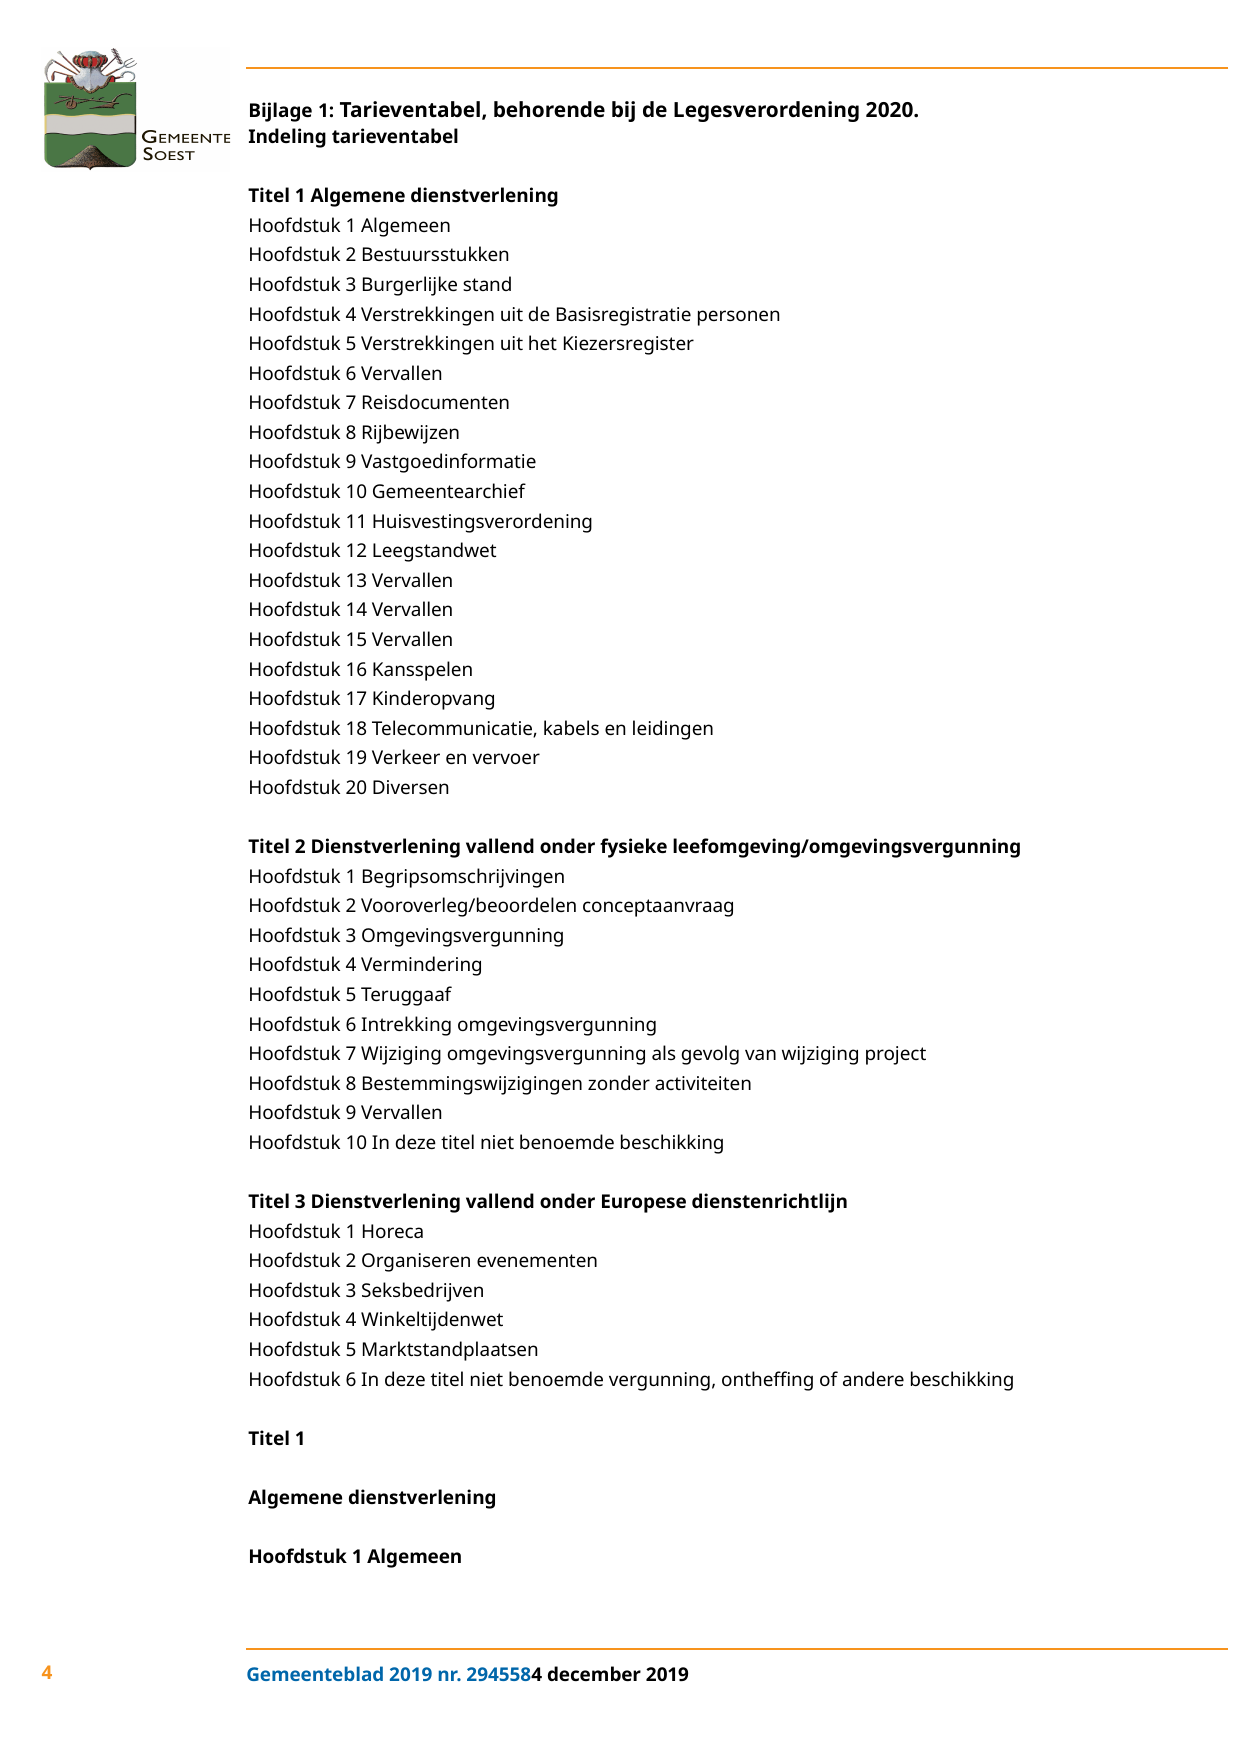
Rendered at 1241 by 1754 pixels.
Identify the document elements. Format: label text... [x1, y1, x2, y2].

text Hoofdstuk 4 Verstrekkingen uit de Basisregistratie personen [248, 301, 1152, 327]
text Hoofdstuk 6 In deze titel niet benoemde vergunning, ontheffing of andere beschikking [248, 1366, 1152, 1392]
text Hoofdstuk 1 Horeca [248, 1218, 1152, 1244]
text Bijlage 1: Tarieventabel, behorende bij de Legesverordening 2020. [248, 95, 1152, 123]
text Hoofdstuk 8 Bestemmingswijzigingen zonder activiteiten [248, 1070, 1152, 1096]
text Hoofdstuk 9 Vervallen [248, 1099, 1152, 1125]
text Hoofdstuk 9 Vastgoedinformatie [248, 449, 1152, 474]
text Hoofdstuk 2 Organiseren evenementen [248, 1247, 1152, 1273]
text Hoofdstuk 5 Teruggaaf [248, 981, 1152, 1007]
text Hoofdstuk 2 Bestuursstukken [248, 242, 1152, 267]
text Hoofdstuk 12 Leegstandwet [248, 537, 1152, 563]
text Hoofdstuk 7 Reisdocumenten [248, 389, 1152, 415]
text Hoofdstuk 7 Wijziging omgevingsvergunning als gevolg van wijziging project [248, 1040, 1152, 1066]
text Hoofdstuk 1 Algemeen [248, 1543, 1152, 1569]
text Hoofdstuk 4 Vermindering [248, 952, 1152, 977]
text Hoofdstuk 5 Marktstandplaatsen [248, 1336, 1152, 1362]
text Hoofdstuk 18 Telecommunicatie, kabels en leidingen [248, 715, 1152, 741]
text Hoofdstuk 11 Huisvestingsverordening [248, 508, 1152, 534]
text Hoofdstuk 3 Burgerlijke stand [248, 271, 1152, 297]
picture [41, 47, 231, 172]
text Hoofdstuk 17 Kinderopvang [248, 685, 1152, 711]
text Algemene dienstverlening [248, 1484, 1152, 1510]
text Hoofdstuk 14 Vervallen [248, 597, 1152, 622]
text Hoofdstuk 13 Vervallen [248, 567, 1152, 593]
text Hoofdstuk 8 Rijbewijzen [248, 419, 1152, 445]
text Hoofdstuk 10 Gemeentearchief [248, 478, 1152, 504]
text Hoofdstuk 1 Algemeen [248, 212, 1152, 238]
text Indeling tarieventabel [248, 123, 1152, 149]
text Hoofdstuk 3 Seksbedrijven [248, 1277, 1152, 1303]
text Titel 1 Algemene dienstverlening [248, 182, 1152, 208]
text Hoofdstuk 15 Vervallen [248, 626, 1152, 652]
text Hoofdstuk 10 In deze titel niet benoemde beschikking [248, 1129, 1152, 1155]
text Hoofdstuk 5 Verstrekkingen uit het Kiezersregister [248, 330, 1152, 356]
text Hoofdstuk 6 Vervallen [248, 360, 1152, 386]
text Hoofdstuk 6 Intrekking omgevingsvergunning [248, 1011, 1152, 1037]
text Hoofdstuk 16 Kansspelen [248, 656, 1152, 682]
text Titel 3 Dienstverlening vallend onder Europese dienstenrichtlijn [248, 1188, 1152, 1214]
text Titel 2 Dienstverlening vallend onder fysieke leefomgeving/omgevingsvergunning [248, 833, 1152, 859]
text Hoofdstuk 2 Vooroverleg/beoordelen conceptaanvraag [248, 892, 1152, 918]
text Hoofdstuk 1 Begripsomschrijvingen [248, 863, 1152, 889]
text Titel 1 [248, 1425, 1152, 1451]
text Hoofdstuk 19 Verkeer en vervoer [248, 744, 1152, 770]
text Hoofdstuk 3 Omgevingsvergunning [248, 922, 1152, 948]
text Hoofdstuk 4 Winkeltijdenwet [248, 1307, 1152, 1332]
text Hoofdstuk 20 Diversen [248, 774, 1152, 800]
